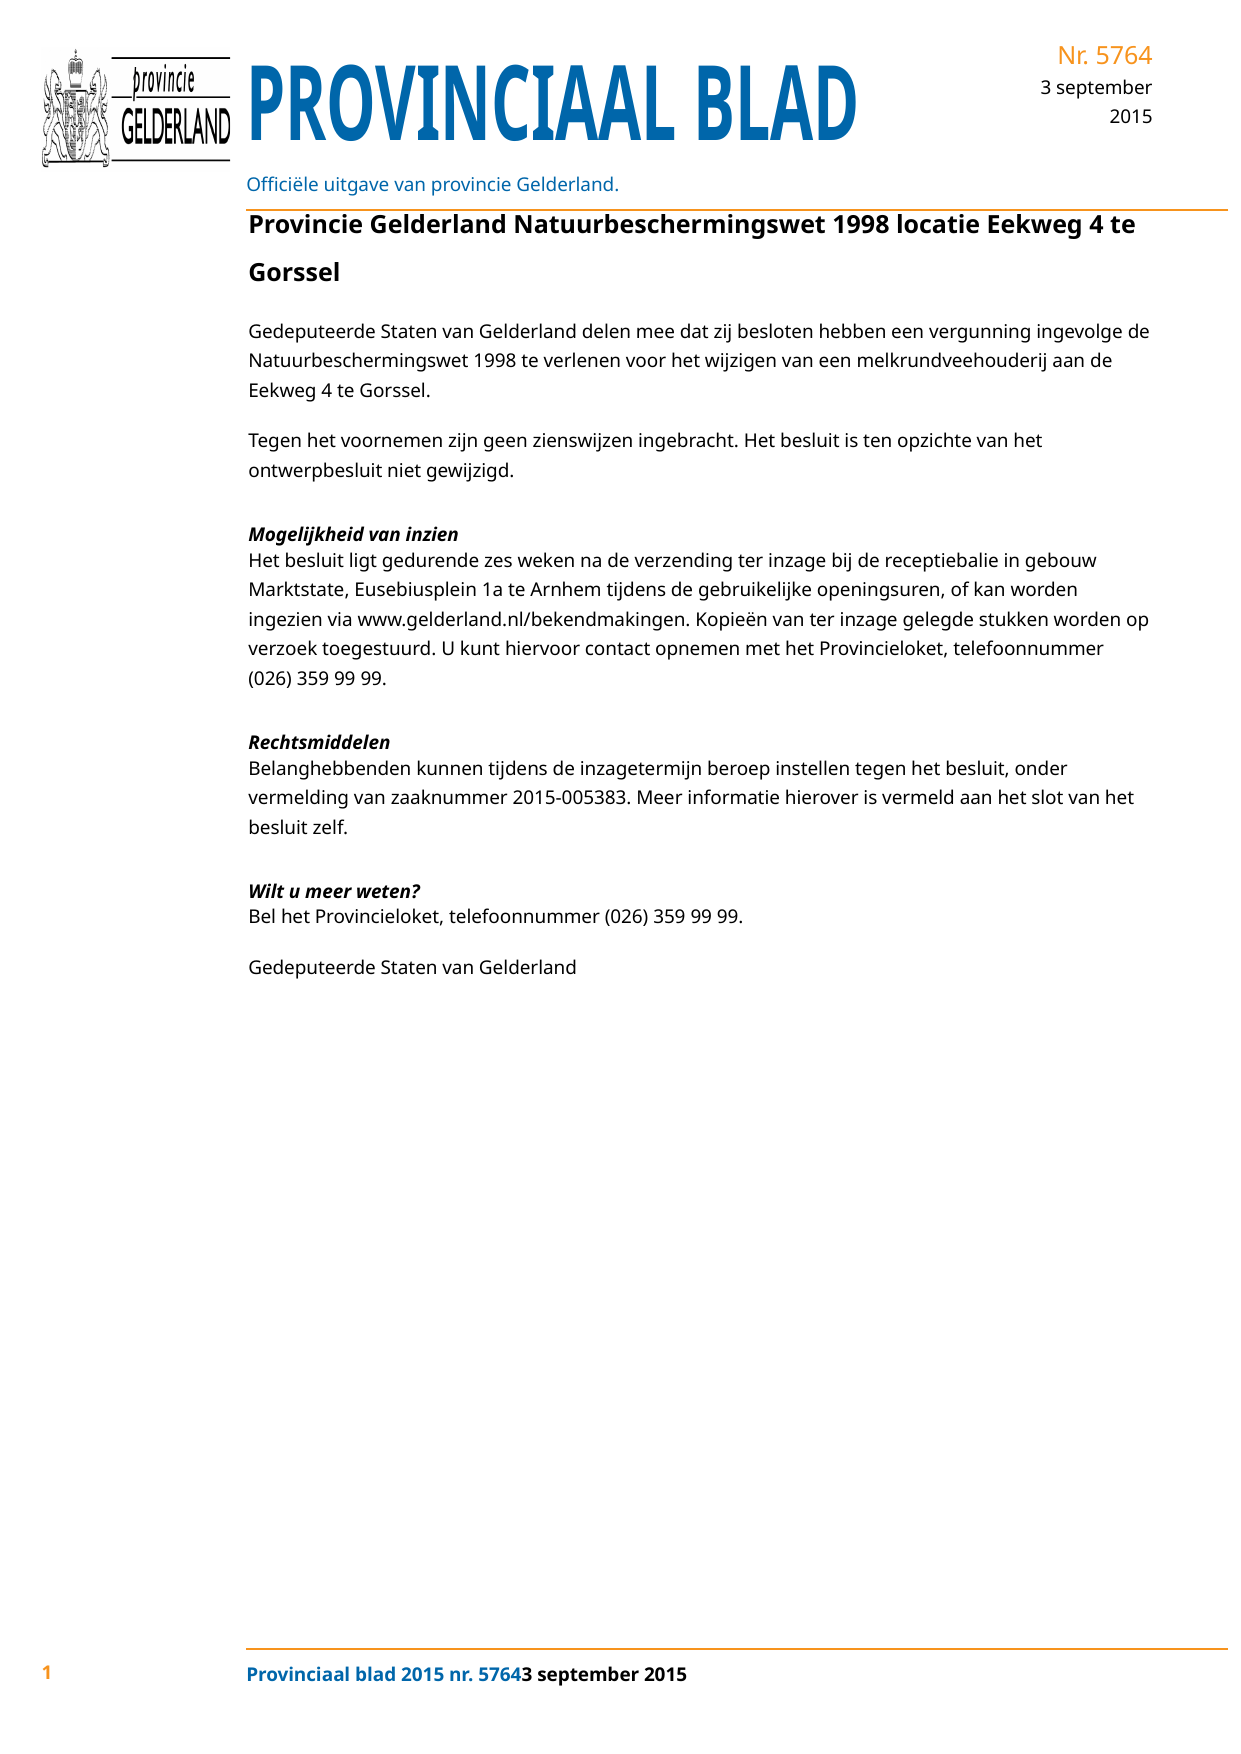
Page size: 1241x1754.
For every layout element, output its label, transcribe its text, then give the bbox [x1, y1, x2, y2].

text Gedeputeerde Staten van Gelderland delen mee dat zij besloten hebben een vergunning ingevolge de Natuurbeschermingswet 1998 te verlenen voor het wijzigen van een melkrundveehouderij aan de Eekweg 4 te Gorssel. [248, 318, 1152, 403]
text Mogelijkheid van inzien [248, 521, 1152, 547]
text Rechtsmiddelen [248, 729, 1152, 755]
text Provincie Gelderland Natuurbeschermingswet 1998 locatie Eekweg 4 te Gorssel [248, 211, 1152, 288]
text Wilt u meer weten? [248, 878, 1152, 904]
text Gedeputeerde Staten van Gelderland [248, 954, 1152, 980]
text Bel het Provincieloket, telefoonnummer (026) 359 99 99. [248, 904, 1152, 929]
text Tegen het voornemen zijn geen zienswijzen ingebracht. Het besluit is ten opzichte van het ontwerpbesluit niet gewijzigd. [248, 427, 1152, 483]
text Het besluit ligt gedurende zes weken na de verzending ter inzage bij de receptiebalie in gebouw Marktstate, Eusebiusplein 1a te Arnhem tijdens de gebruikelijke openingsuren, of kan worden ingezien via www.gelderland.nl/bekendmakingen. Kopieën van ter inzage gelegde stukken worden op verzoek toegestuurd. U kunt hiervoor contact opnemen met het Provincieloket, telefoonnummer (026) 359 99 99. [248, 547, 1152, 691]
picture [41, 47, 231, 172]
text Belanghebbenden kunnen tijdens de inzagetermijn beroep instellen tegen het besluit, onder vermelding van zaaknummer 2015-005383. Meer informatie hierover is vermeld aan het slot van het besluit zelf. [248, 755, 1152, 840]
